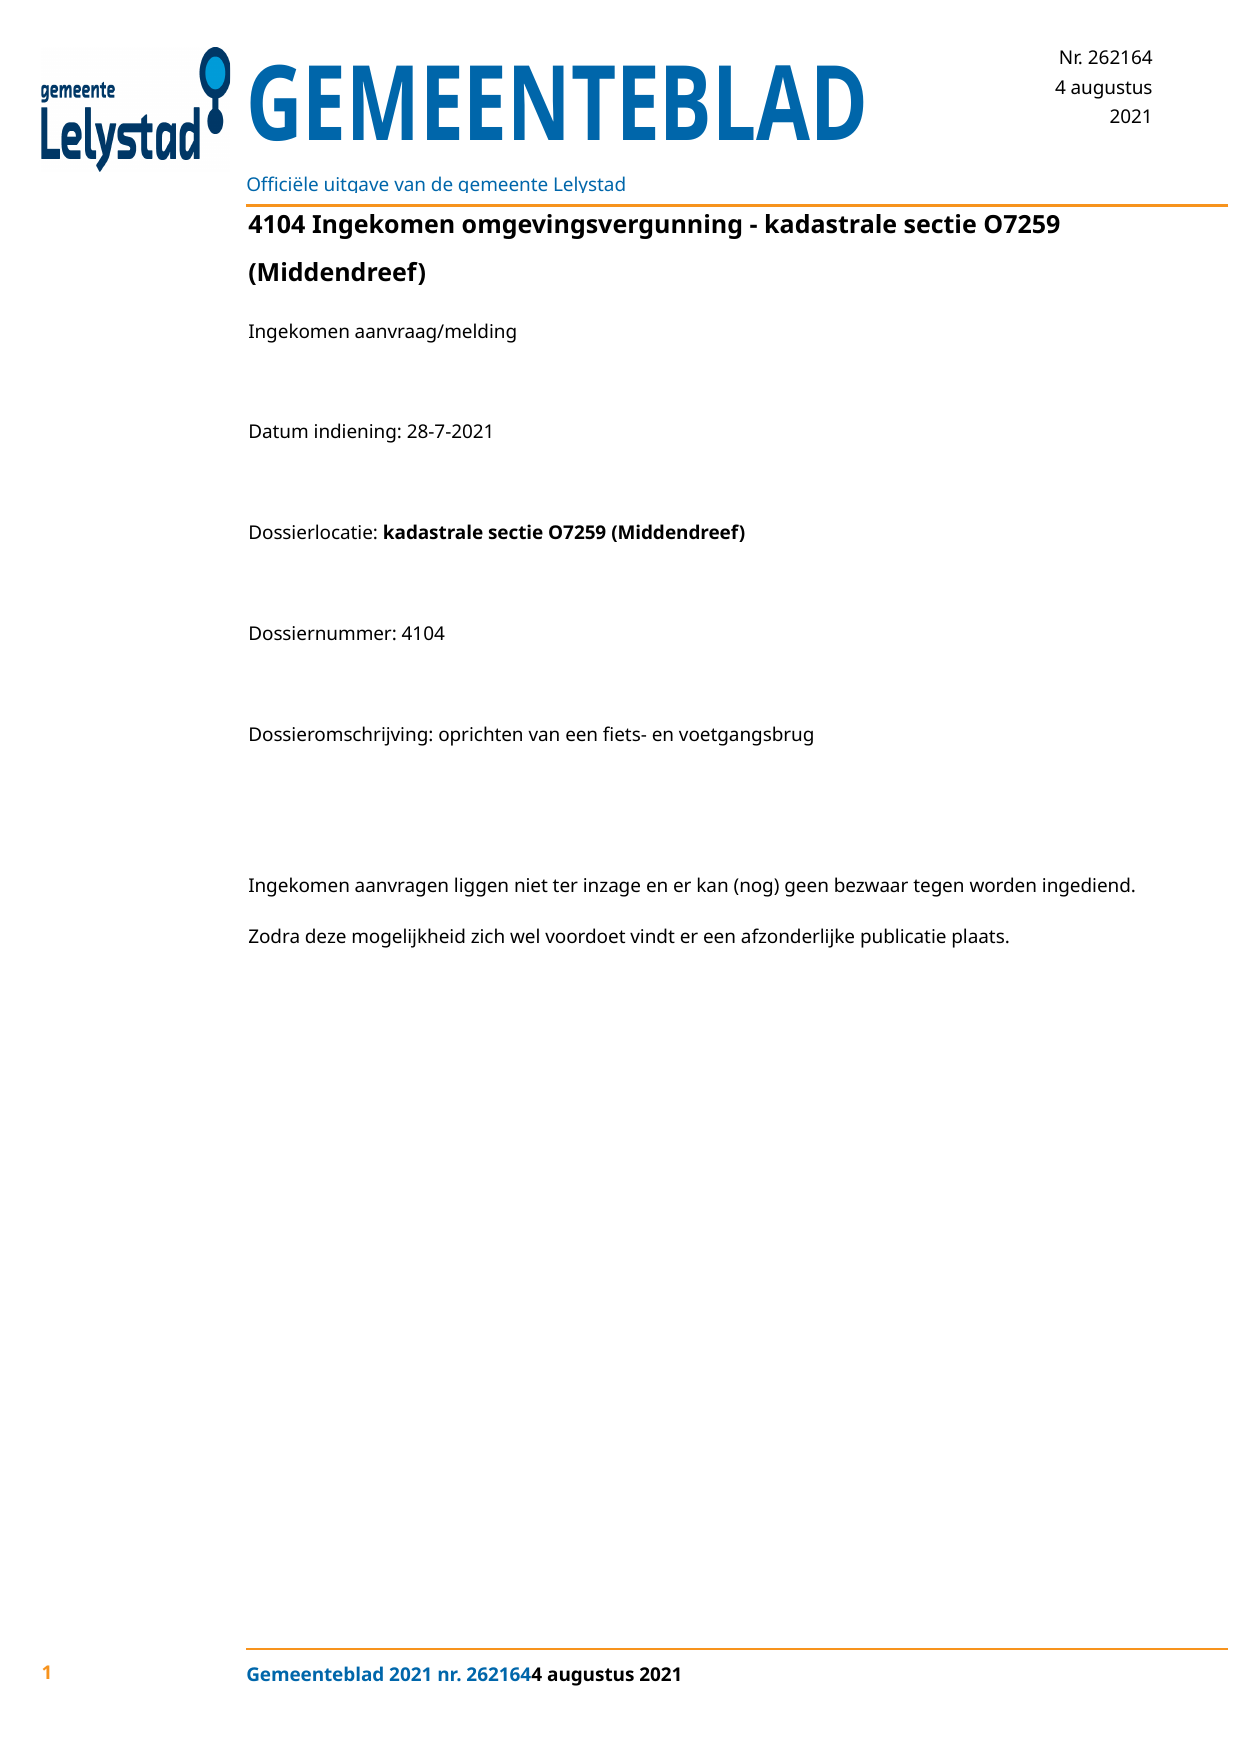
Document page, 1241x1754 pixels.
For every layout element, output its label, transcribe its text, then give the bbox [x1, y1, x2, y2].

text Dossierlocatie: kadastrale sectie O7259 (Middendreef) [248, 519, 1152, 545]
text Ingekomen aanvraag/melding [248, 318, 1152, 344]
text Ingekomen aanvragen liggen niet ter inzage en er kan (nog) geen bezwaar tegen worden ingediend. [248, 872, 1152, 898]
text Dossiernummer: 4104 [248, 620, 1152, 646]
picture [41, 47, 231, 172]
text Zodra deze mogelijkheid zich wel voordoet vindt er een afzonderlijke publicatie plaats. [248, 923, 1152, 949]
text 4104 Ingekomen omgevingsvergunning - kadastrale sectie O7259 (Middendreef) [248, 207, 1152, 288]
text Dossieromschrijving: oprichten van een fiets- en voetgangsbrug [248, 721, 1152, 747]
text Datum indiening: 28-7-2021 [248, 419, 1152, 444]
